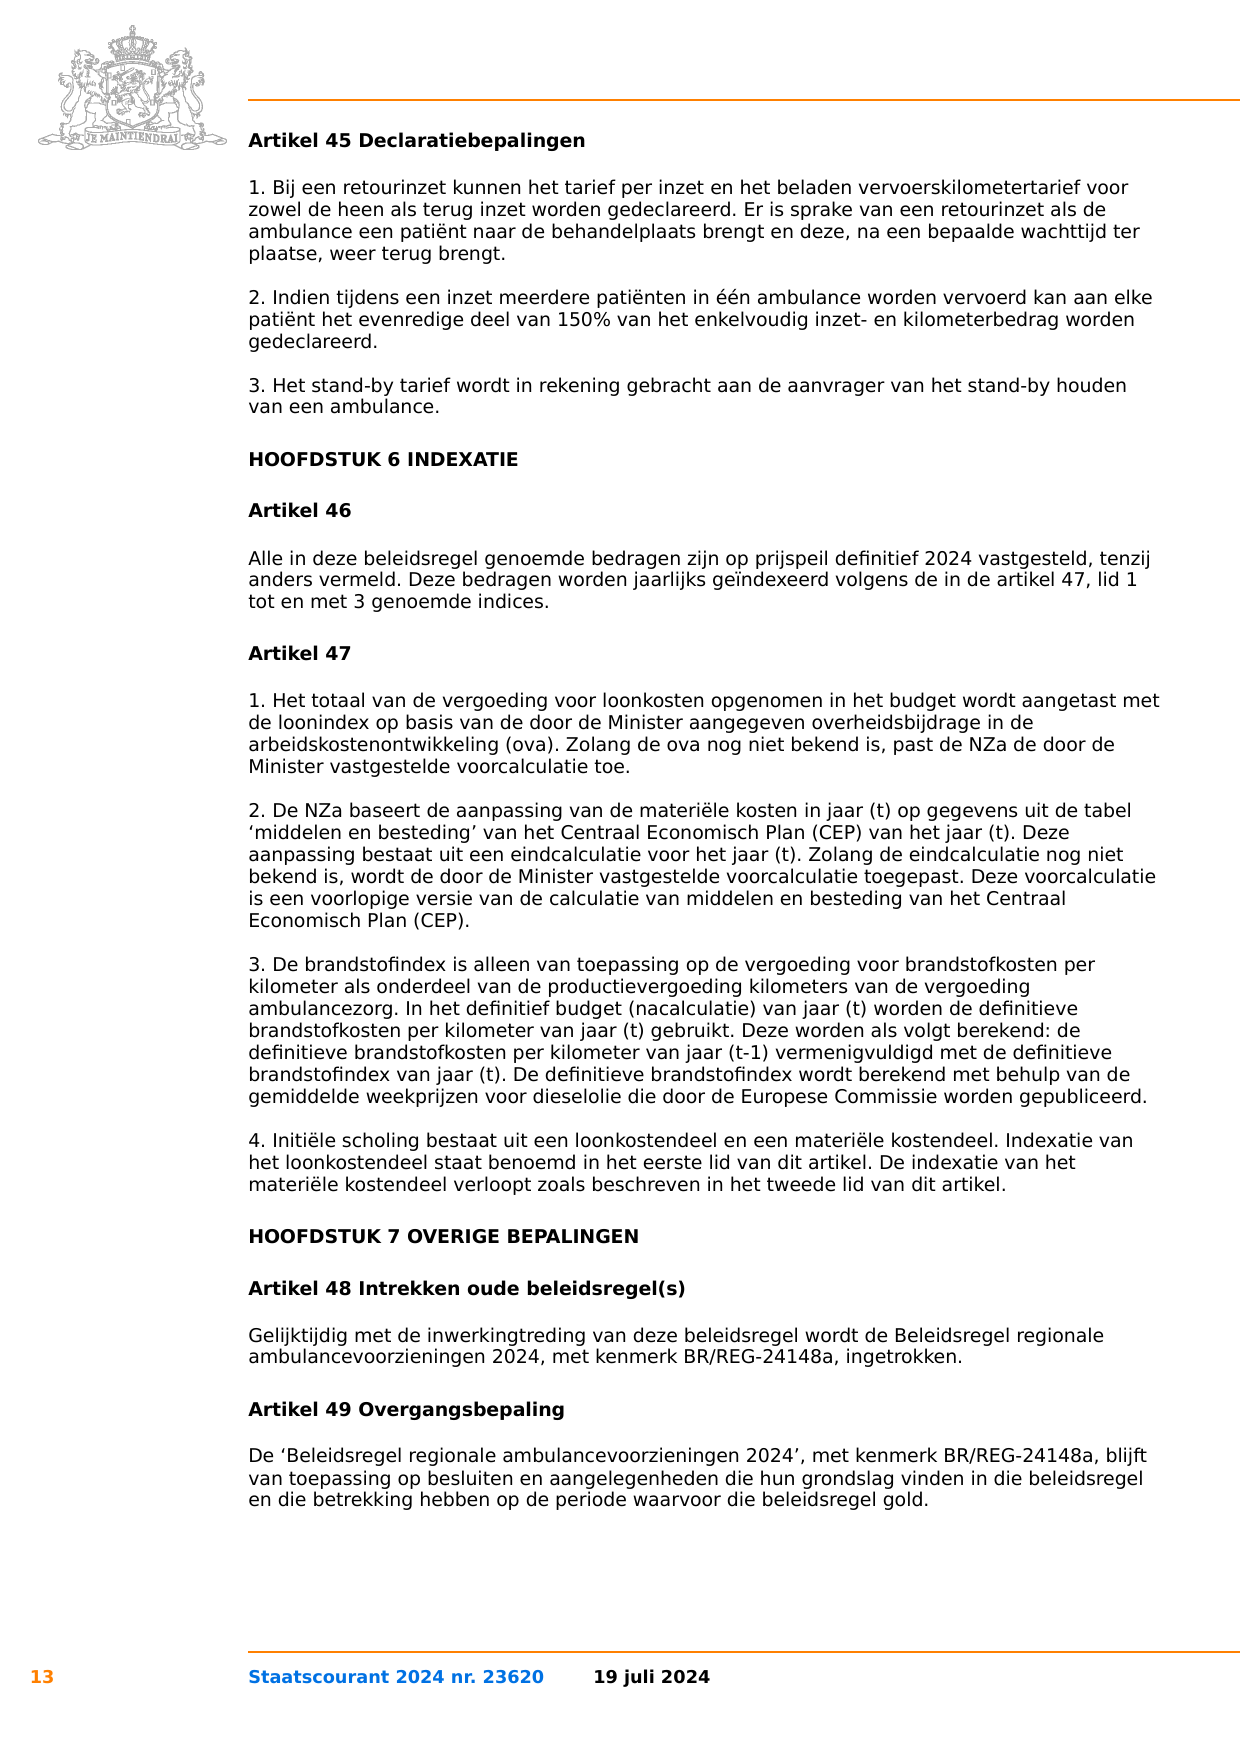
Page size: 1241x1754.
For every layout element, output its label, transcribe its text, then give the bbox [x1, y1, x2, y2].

text 3. Het stand-by tarief wordt in rekening gebracht aan de aanvrager van het stand-by houden van een ambulance. [248, 374, 1163, 418]
subtitle Artikel 47 [248, 643, 1163, 665]
text Gelijktijdig met de inwerkingtreding van deze beleidsregel wordt de Beleidsregel regionale ambulancevoorzieningen 2024, met kenmerk BR/REG-24148a, ingetrokken. [248, 1324, 1163, 1368]
subtitle Artikel 46 [248, 500, 1163, 522]
text De ‘Beleidsregel regionale ambulancevoorzieningen 2024’, met kenmerk BR/REG-24148a, blijft van toepassing op besluiten en aangelegenheden die hun grondslag vinden in die beleidsregel en die betrekking hebben op de periode waarvoor die beleidsregel gold. [248, 1445, 1163, 1511]
subtitle Artikel 45 Declaratiebepalingen [248, 130, 1163, 152]
subtitle HOOFDSTUK 6 INDEXATIE [248, 448, 1163, 470]
text 3. De brandstofindex is alleen van toepassing op de vergoeding voor brandstofkosten per kilometer als onderdeel van de productievergoeding kilometers van de vergoeding ambulancezorg. In het definitief budget (nacalculatie) van jaar (t) worden de definitieve brandstofkosten per kilometer van jaar (t) gebruikt. Deze worden als volgt berekend: de definitieve brandstofkosten per kilometer van jaar (t-1) vermenigvuldigd met de definitieve brandstofindex van jaar (t). De definitieve brandstofindex wordt berekend met behulp van de gemiddelde weekprijzen voor dieselolie die door de Europese Commissie worden gepubliceerd. [248, 954, 1163, 1108]
text 1. Het totaal van de vergoeding voor loonkosten opgenomen in het budget wordt aangetast met de loonindex op basis van de door de Minister aangegeven overheidsbijdrage in de arbeidskostenontwikkeling (ova). Zolang de ova nog niet bekend is, past de NZa de door de Minister vastgestelde voorcalculatie toe. [248, 690, 1163, 778]
text Alle in deze beleidsregel genoemde bedragen zijn op prijspeil definitief 2024 vastgesteld, tenzij anders vermeld. Deze bedragen worden jaarlijks geïndexeerd volgens de in de artikel 47, lid 1 tot en met 3 genoemde indices. [248, 547, 1163, 613]
picture [38, 25, 227, 150]
text 1. Bij een retourinzet kunnen het tarief per inzet en het beladen vervoerskilometertarief voor zowel de heen als terug inzet worden gedeclareerd. Er is sprake van een retourinzet als de ambulance een patiënt naar de behandelplaats brengt en deze, na een bepaalde wachttijd ter plaatse, weer terug brengt. [248, 177, 1163, 265]
text 2. Indien tijdens een inzet meerdere patiënten in één ambulance worden vervoerd kan aan elke patiënt het evenredige deel van 150% van het enkelvoudig inzet- en kilometerbedrag worden gedeclareerd. [248, 287, 1163, 353]
text 4. Initiële scholing bestaat uit een loonkostendeel en een materiële kostendeel. Indexatie van het loonkostendeel staat benoemd in het eerste lid van dit artikel. De indexatie van het materiële kostendeel verloopt zoals beschreven in het tweede lid van dit artikel. [248, 1129, 1163, 1196]
subtitle HOOFDSTUK 7 OVERIGE BEPALINGEN [248, 1226, 1163, 1247]
subtitle Artikel 49 Overgangsbepaling [248, 1398, 1163, 1420]
text 2. De NZa baseert de aanpassing van de materiële kosten in jaar (t) op gegevens uit de tabel ‘middelen en besteding’ van het Centraal Economisch Plan (CEP) van het jaar (t). Deze aanpassing bestaat uit een eindcalculatie voor het jaar (t). Zolang de eindcalculatie nog niet bekend is, wordt de door de Minister vastgestelde voorcalculatie toegepast. Deze voorcalculatie is een voorlopige versie van de calculatie van middelen en besteding van het Centraal Economisch Plan (CEP). [248, 800, 1163, 932]
subtitle Artikel 48 Intrekken oude beleidsregel(s) [248, 1277, 1163, 1299]
